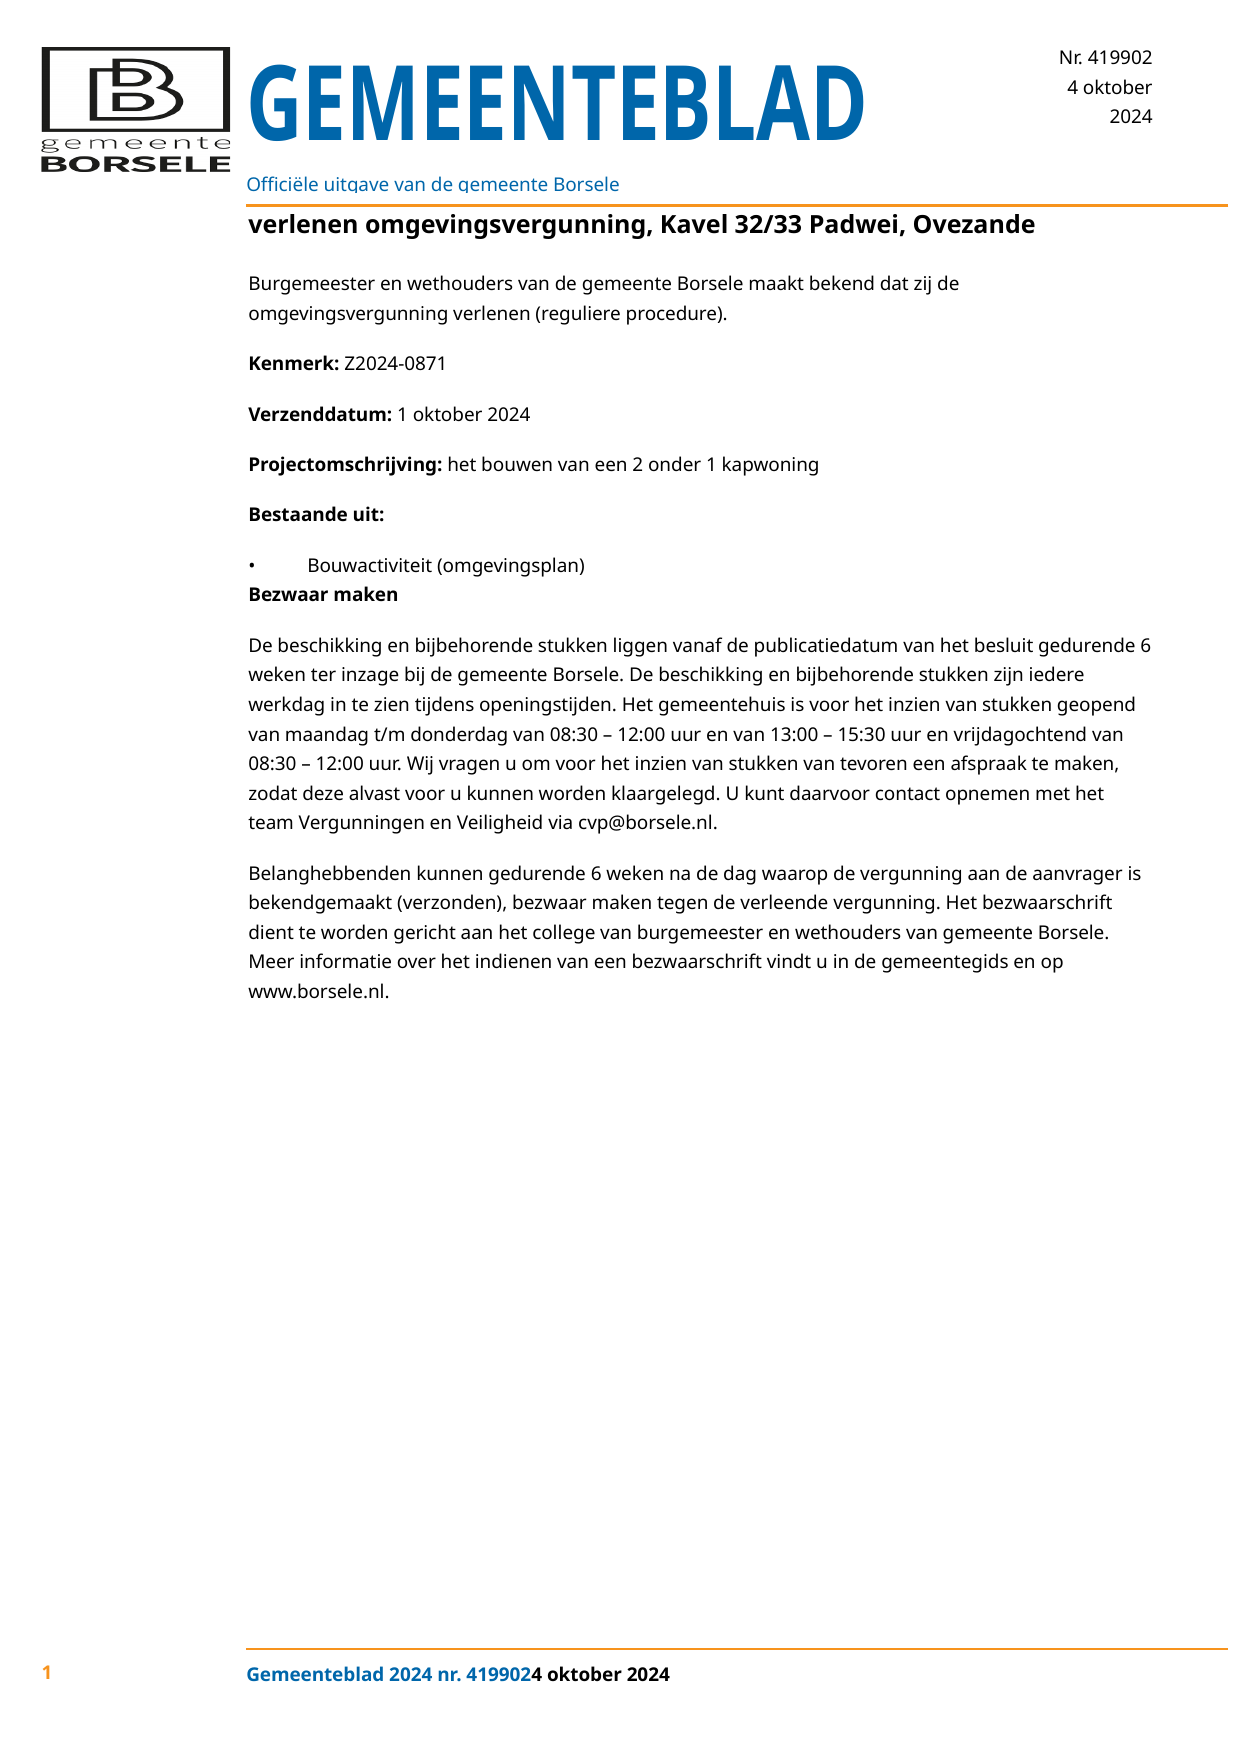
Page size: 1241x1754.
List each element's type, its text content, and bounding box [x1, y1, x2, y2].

text Projectomschrijving: het bouwen van een 2 onder 1 kapwoning [248, 451, 1152, 477]
text Belanghebbenden kunnen gedurende 6 weken na de dag waarop de vergunning aan de aanvrager is bekendgemaakt (verzonden), bezwaar maken tegen de verleende vergunning. Het bezwaarschrift dient te worden gericht aan het college van burgemeester en wethouders van gemeente Borsele. Meer informatie over het indienen van een bezwaarschrift vindt u in de gemeentegids en op www.borsele.nl. [248, 860, 1152, 1004]
text Burgemeester en wethouders van de gemeente Borsele maakt bekend dat zij de omgevingsvergunning verlenen (reguliere procedure). [248, 270, 1152, 326]
picture [41, 47, 231, 172]
text Verzenddatum: 1 oktober 2024 [248, 401, 1152, 426]
list Bouwactiviteit (omgevingsplan) [248, 552, 1152, 578]
text Bestaande uit: [248, 502, 1152, 527]
text Kenmerk: Z2024-0871 [248, 350, 1152, 376]
text verlenen omgevingsvergunning, Kavel 32/33 Padwei, Ovezande [248, 207, 1152, 241]
text Bezwaar maken [248, 582, 1152, 607]
text De beschikking en bijbehorende stukken liggen vanaf de publicatiedatum van het besluit gedurende 6 weken ter inzage bij de gemeente Borsele. De beschikking en bijbehorende stukken zijn iedere werkdag in te zien tijdens openingstijden. Het gemeentehuis is voor het inzien van stukken geopend van maandag t/m donderdag van 08:30 – 12:00 uur en van 13:00 – 15:30 uur en vrijdagochtend van 08:30 – 12:00 uur. Wij vragen u om voor het inzien van stukken van tevoren een afspraak te maken, zodat deze alvast voor u kunnen worden klaargelegd. U kunt daarvoor contact opnemen met het team Vergunningen en Veiligheid via cvp@borsele.nl. [248, 632, 1152, 835]
